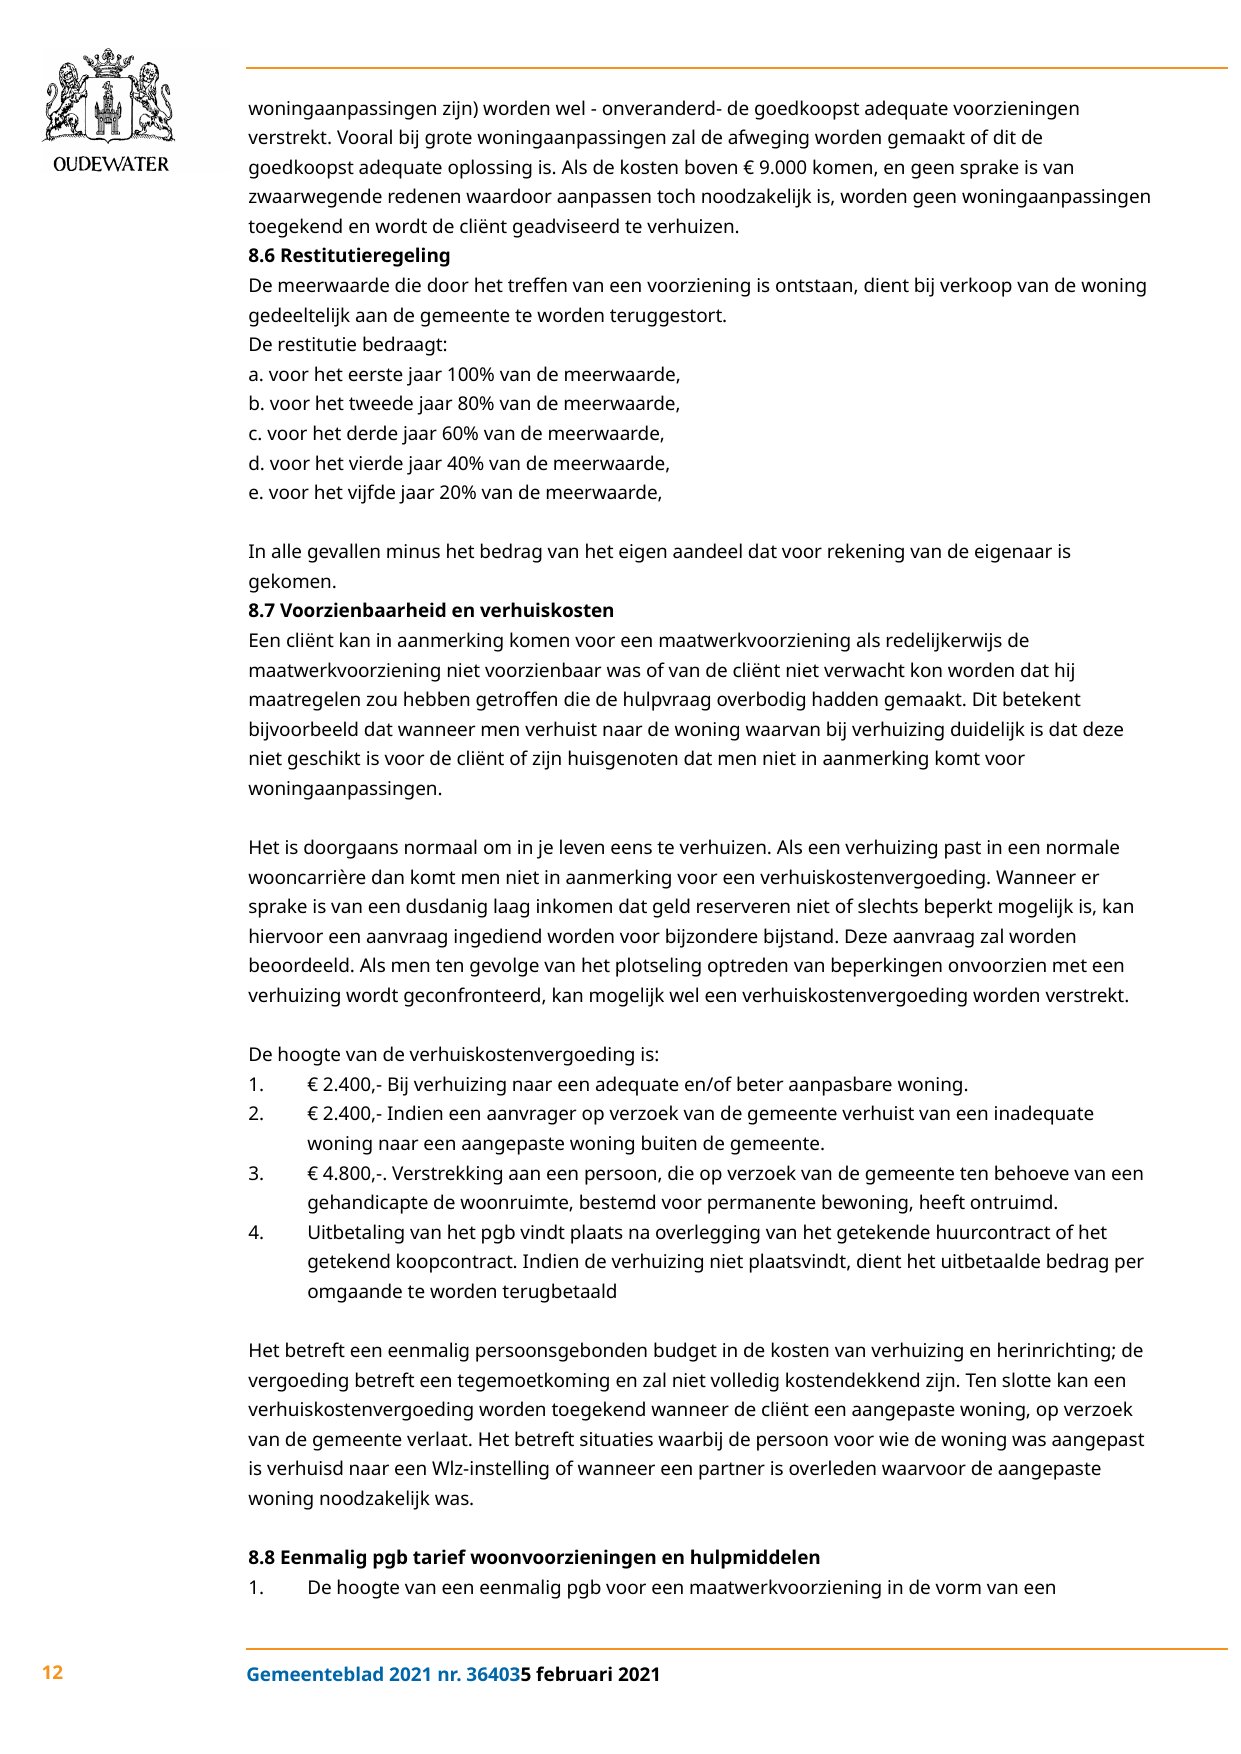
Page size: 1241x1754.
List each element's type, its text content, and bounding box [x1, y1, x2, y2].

text a. voor het eerste jaar 100% van de meerwaarde, [248, 361, 1152, 387]
text Een cliënt kan in aanmerking komen voor een maatwerkvoorziening als redelijkerwijs de maatwerkvoorziening niet voorzienbaar was of van de cliënt niet verwacht kon worden dat hij maatregelen zou hebben getroffen die de hulpvraag overbodig hadden gemaakt. Dit betekent bijvoorbeeld dat wanneer men verhuist naar de woning waarvan bij verhuizing duidelijk is dat deze niet geschikt is voor de cliënt of zijn huisgenoten dat men niet in aanmerking komt voor woningaanpassingen. [248, 627, 1152, 801]
list € 2.400,- Bij verhuizing naar een adequate en/of beter aanpasbare woning. [248, 1071, 1152, 1097]
text De hoogte van de verhuiskostenvergoeding is: [248, 1041, 1152, 1067]
text De meerwaarde die door het treffen van een voorziening is ontstaan, dient bij verkoop van de woning gedeeltelijk aan de gemeente te worden teruggestort. [248, 272, 1152, 328]
list € 4.800,-. Verstrekking aan een persoon, die op verzoek van de gemeente ten behoeve van een gehandicapte de woonruimte, bestemd voor permanente bewoning, heeft ontruimd. [248, 1160, 1152, 1215]
text Het is doorgaans normaal om in je leven eens te verhuizen. Als een verhuizing past in een normale wooncarrière dan komt men niet in aanmerking voor een verhuiskostenvergoeding. Wanneer er sprake is van een dusdanig laag inkomen dat geld reserveren niet of slechts beperkt mogelijk is, kan hiervoor een aanvraag ingediend worden voor bijzondere bijstand. Deze aanvraag zal worden beoordeeld. Als men ten gevolge van het plotseling optreden van beperkingen onvoorzien met een verhuizing wordt geconfronteerd, kan mogelijk wel een verhuiskostenvergoeding worden verstrekt. [248, 834, 1152, 1008]
text In alle gevallen minus het bedrag van het eigen aandeel dat voor rekening van de eigenaar is gekomen. [248, 538, 1152, 594]
text e. voor het vijfde jaar 20% van de meerwaarde, [248, 479, 1152, 505]
text c. voor het derde jaar 60% van de meerwaarde, [248, 420, 1152, 446]
text 8.6 Restitutieregeling [248, 243, 1152, 268]
list De hoogte van een eenmalig pgb voor een maatwerkvoorziening in de vorm van een [248, 1574, 1152, 1600]
text De restitutie bedraagt: [248, 331, 1152, 357]
text Het betreft een eenmalig persoonsgebonden budget in de kosten van verhuizing en herinrichting; de vergoeding betreft een tegemoetkoming en zal niet volledig kostendekkend zijn. Ten slotte kan een verhuiskostenvergoeding worden toegekend wanneer de cliënt een aangepaste woning, op verzoek van de gemeente verlaat. Het betreft situaties waarbij de persoon voor wie de woning was aangepast is verhuisd naar een Wlz-instelling of wanneer een partner is overleden waarvoor de aangepaste woning noodzakelijk was. [248, 1337, 1152, 1511]
text 8.8 Eenmalig pgb tarief woonvoorzieningen en hulpmiddelen [248, 1544, 1152, 1570]
list Uitbetaling van het pgb vindt plaats na overlegging van het getekende huurcontract of het getekend koopcontract. Indien de verhuizing niet plaatsvindt, dient het uitbetaalde bedrag per omgaande te worden terugbetaald [248, 1219, 1152, 1304]
list € 2.400,- Indien een aanvrager op verzoek van de gemeente verhuist van een inadequate woning naar een aangepaste woning buiten de gemeente. [248, 1101, 1152, 1156]
text d. voor het vierde jaar 40% van de meerwaarde, [248, 450, 1152, 476]
text 8.7 Voorzienbaarheid en verhuiskosten [248, 598, 1152, 623]
picture [41, 47, 231, 172]
text woningaanpassingen zijn) worden wel - onveranderd- de goedkoopst adequate voorzieningen verstrekt. Vooral bij grote woningaanpassingen zal de afweging worden gemaakt of dit de goedkoopst adequate oplossing is. Als de kosten boven € 9.000 komen, en geen sprake is van zwaarwegende redenen waardoor aanpassen toch noodzakelijk is, worden geen woningaanpassingen toegekend en wordt de cliënt geadviseerd te verhuizen. [248, 95, 1152, 239]
text b. voor het tweede jaar 80% van de meerwaarde, [248, 391, 1152, 416]
